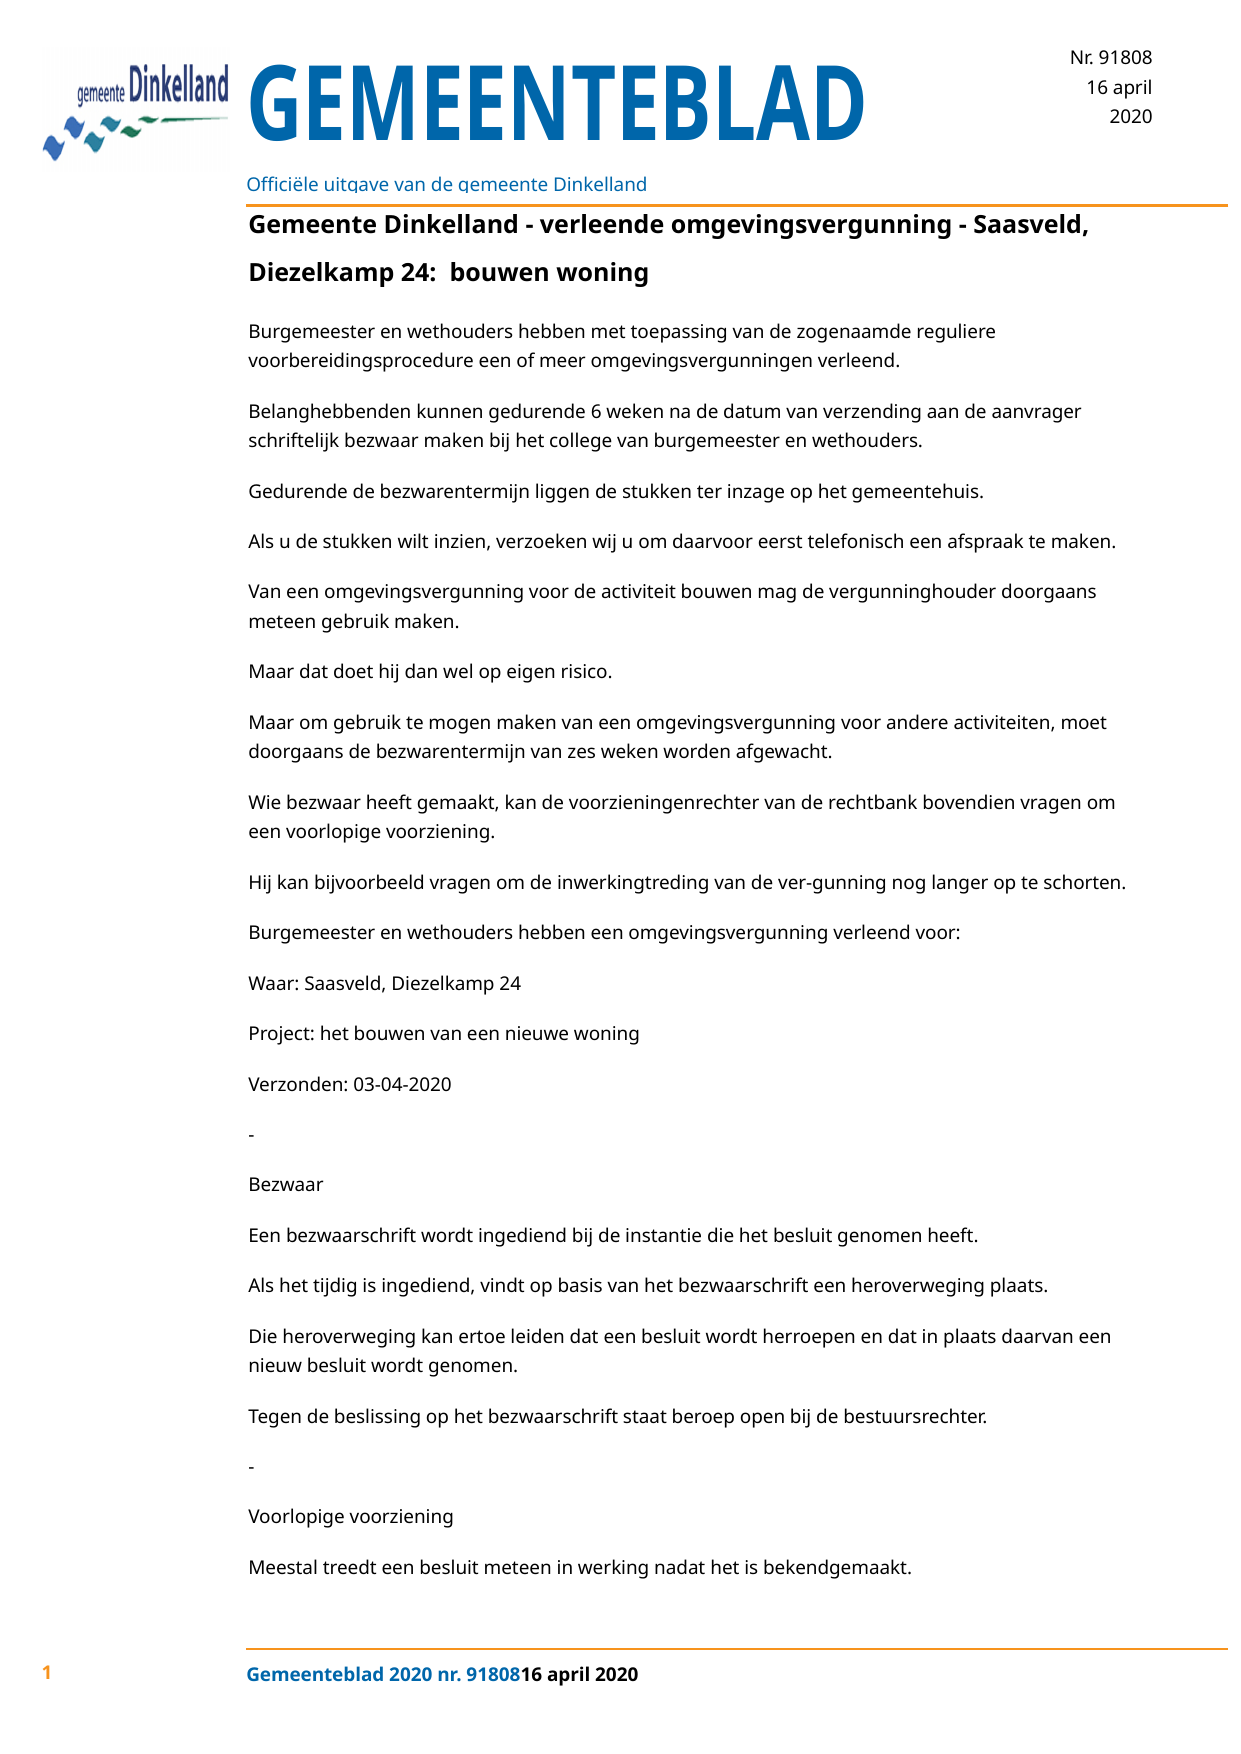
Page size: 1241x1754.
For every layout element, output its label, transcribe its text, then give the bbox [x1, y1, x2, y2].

text Burgemeester en wethouders hebben met toepassing van de zogenaamde reguliere voorbereidingsprocedure een of meer omgevingsvergunningen verleend. [248, 318, 1152, 373]
text Maar dat doet hij dan wel op eigen risico. [248, 659, 1152, 684]
text - [248, 1453, 1152, 1479]
text Een bezwaarschrift wordt ingediend bij de instantie die het besluit genomen heeft. [248, 1222, 1152, 1248]
text Waar: Saasveld, Diezelkamp 24 [248, 970, 1152, 996]
text Belanghebbenden kunnen gedurende 6 weken na de datum van verzending aan de aanvrager schriftelijk bezwaar maken bij het college van burgemeester en wethouders. [248, 398, 1152, 453]
text Maar om gebruik te mogen maken van een omgevingsvergunning voor andere activiteiten, moet doorgaans de bezwarentermijn van zes weken worden afgewacht. [248, 709, 1152, 764]
picture [41, 47, 231, 172]
text Die heroverweging kan ertoe leiden dat een besluit wordt herroepen en dat in plaats daarvan een nieuw besluit wordt genomen. [248, 1323, 1152, 1378]
text Bezwaar [248, 1172, 1152, 1197]
text Tegen de beslissing op het bezwaarschrift staat beroep open bij de bestuursrechter. [248, 1403, 1152, 1429]
text Burgemeester en wethouders hebben een omgevingsvergunning verleend voor: [248, 919, 1152, 945]
text Verzonden: 03-04-2020 [248, 1071, 1152, 1097]
text Wie bezwaar heeft gemaakt, kan de voorzieningenrechter van de rechtbank bovendien vragen om een voorlopige voorziening. [248, 789, 1152, 844]
text Project: het bouwen van een nieuwe woning [248, 1020, 1152, 1046]
text Van een omgevingsvergunning voor de activiteit bouwen mag de vergunninghouder doorgaans meteen gebruik maken. [248, 579, 1152, 634]
text Als u de stukken wilt inzien, verzoeken wij u om daarvoor eerst telefonisch een afspraak te maken. [248, 528, 1152, 554]
text Voorlopige voorziening [248, 1504, 1152, 1529]
text Hij kan bijvoorbeeld vragen om de inwerkingtreding van de ver-gunning nog langer op te schorten. [248, 869, 1152, 895]
text Gemeente Dinkelland - verleende omgevingsvergunning - Saasveld, Diezelkamp 24: bouwen woning [248, 207, 1152, 288]
text Gedurende de bezwarentermijn liggen de stukken ter inzage op het gemeentehuis. [248, 478, 1152, 504]
text - [248, 1121, 1152, 1147]
text Als het tijdig is ingediend, vindt op basis van het bezwaarschrift een heroverweging plaats. [248, 1272, 1152, 1298]
text Meestal treedt een besluit meteen in werking nadat het is bekendgemaakt. [248, 1554, 1152, 1580]
